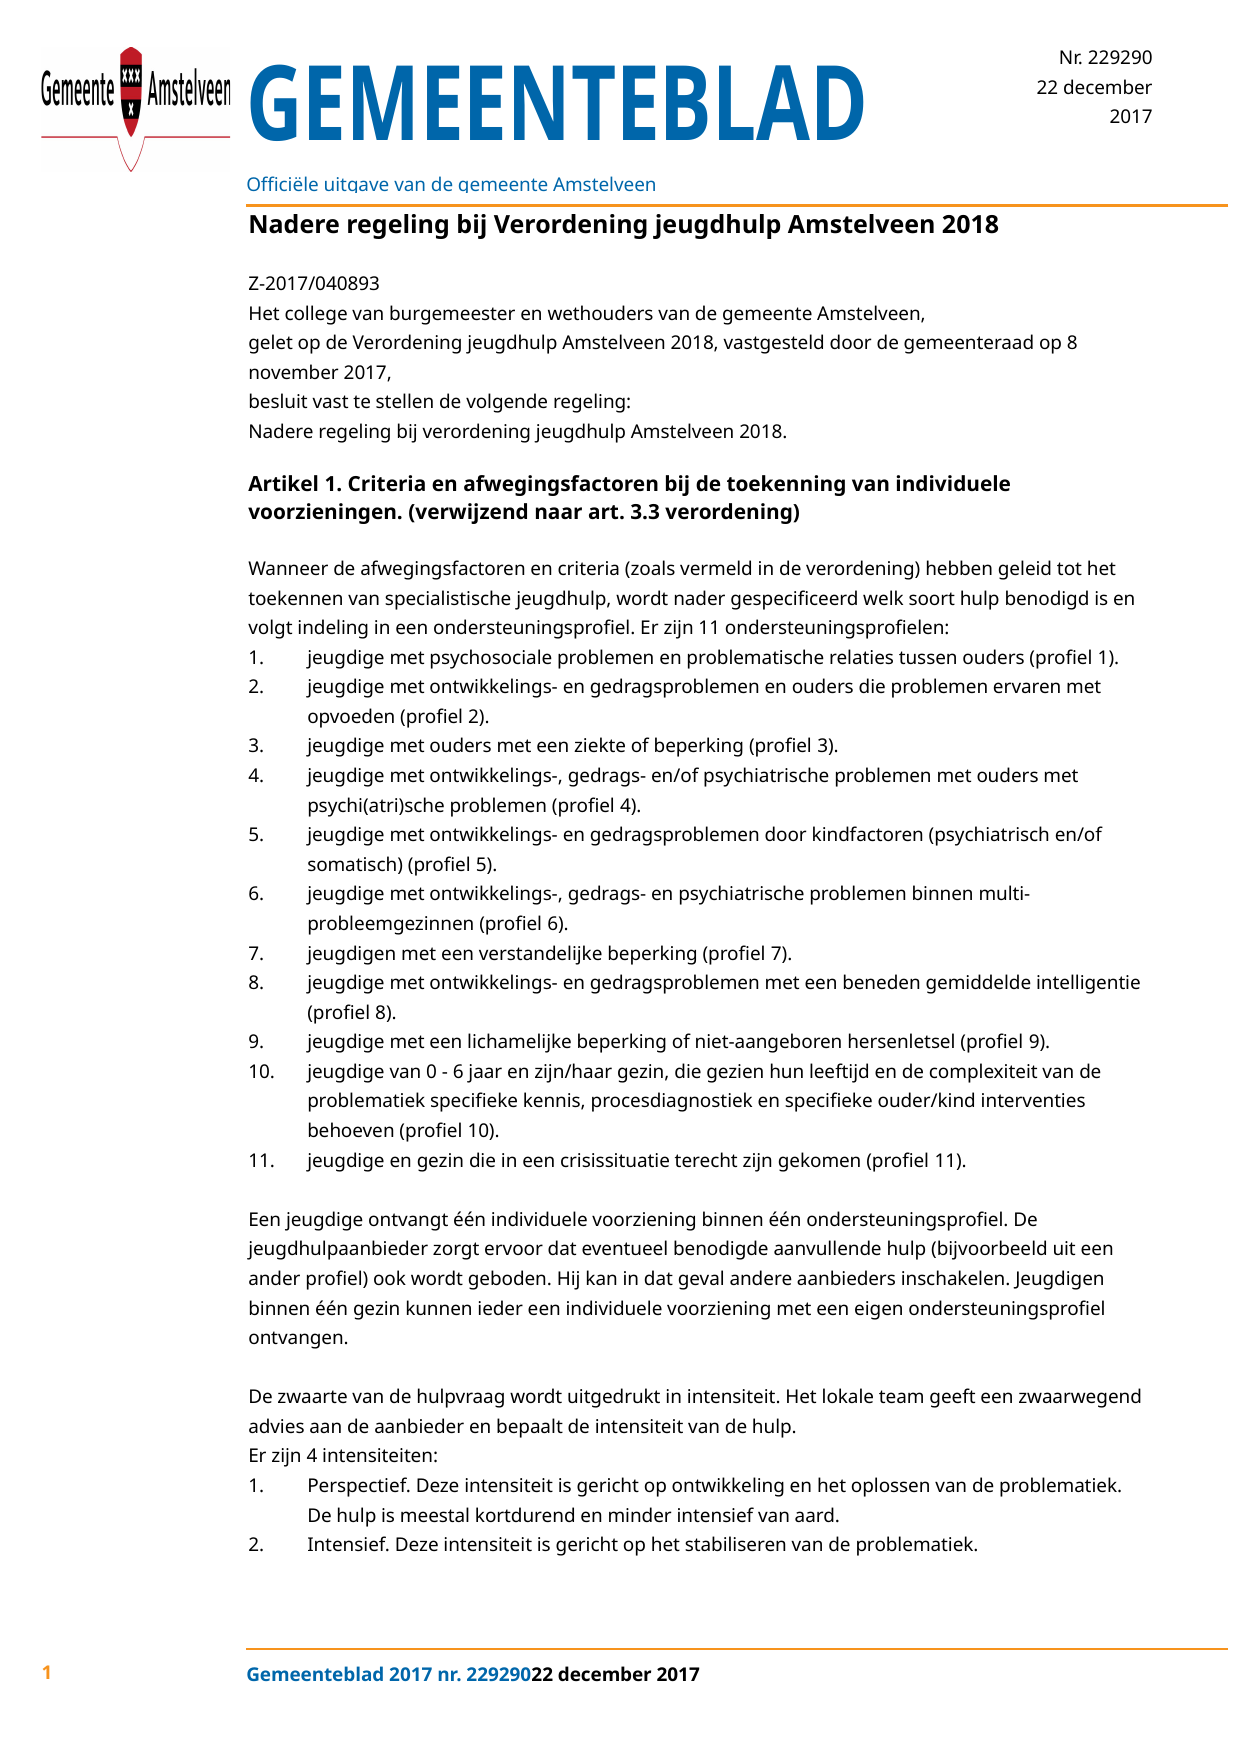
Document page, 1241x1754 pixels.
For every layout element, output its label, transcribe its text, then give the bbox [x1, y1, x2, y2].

text Nadere regeling bij Verordening jeugdhulp Amstelveen 2018 [248, 207, 1152, 241]
text Het college van burgemeester en wethouders van de gemeente Amstelveen, [248, 300, 1152, 326]
list Intensief. Deze intensiteit is gericht op het stabiliseren van de problematiek. [248, 1531, 1152, 1557]
list jeugdige met ontwikkelings- en gedragsproblemen met een beneden gemiddelde intelligentie (profiel 8). [248, 969, 1152, 1024]
text gelet op de Verordening jeugdhulp Amstelveen 2018, vastgesteld door de gemeenteraad op 8 november 2017, [248, 329, 1152, 385]
text Z-2017/040893 [248, 270, 1152, 296]
list jeugdige met een lichamelijke beperking of niet-aangeboren hersenletsel (profiel 9). [248, 1028, 1152, 1054]
list jeugdige van 0 - 6 jaar en zijn/haar gezin, die gezien hun leeftijd en de complexiteit van de problematiek specifieke kennis, procesdiagnostiek en specifieke ouder/kind interventies behoeven (profiel 10). [248, 1058, 1152, 1143]
list jeugdige met psychosociale problemen en problematische relaties tussen ouders (profiel 1). [248, 644, 1152, 669]
text Artikel 1. Criteria en afwegingsfactoren bij de toekenning van individuele voorzieningen. (verwijzend naar art. 3.3 verordening) [248, 469, 1152, 526]
text Een jeugdige ontvangt één individuele voorziening binnen één ondersteuningsprofiel. De jeugdhulpaanbieder zorgt ervoor dat eventueel benodigde aanvullende hulp (bijvoorbeeld uit een ander profiel) ook wordt geboden. Hij kan in dat geval andere aanbieders inschakelen. Jeugdigen binnen één gezin kunnen ieder een individuele voorziening met een eigen ondersteuningsprofiel ontvangen. [248, 1206, 1152, 1350]
list jeugdige met ontwikkelings-, gedrags- en/of psychiatrische problemen met ouders met psychi(atri)sche problemen (profiel 4). [248, 762, 1152, 817]
text Wanneer de afwegingsfactoren en criteria (zoals vermeld in de verordening) hebben geleid tot het toekennen van specialistische jeugdhulp, wordt nader gespecificeerd welk soort hulp benodigd is en volgt indeling in een ondersteuningsprofiel. Er zijn 11 ondersteuningsprofielen: [248, 555, 1152, 640]
list Perspectief. Deze intensiteit is gericht op ontwikkeling en het oplossen van de problematiek. De hulp is meestal kortdurend en minder intensief van aard. [248, 1472, 1152, 1527]
text Nadere regeling bij verordening jeugdhulp Amstelveen 2018. [248, 418, 1152, 444]
list jeugdige met ontwikkelings- en gedragsproblemen door kindfactoren (psychiatrisch en/of somatisch) (profiel 5). [248, 821, 1152, 877]
list jeugdige met ouders met een ziekte of beperking (profiel 3). [248, 733, 1152, 758]
list jeugdige en gezin die in een crisissituatie terecht zijn gekomen (profiel 11). [248, 1147, 1152, 1172]
list jeugdige met ontwikkelings- en gedragsproblemen en ouders die problemen ervaren met opvoeden (profiel 2). [248, 673, 1152, 729]
text De zwaarte van de hulpvraag wordt uitgedrukt in intensiteit. Het lokale team geeft een zwaarwegend advies aan de aanbieder en bepaalt de intensiteit van de hulp. [248, 1383, 1152, 1439]
list jeugdige met ontwikkelings-, gedrags- en psychiatrische problemen binnen multi-probleemgezinnen (profiel 6). [248, 881, 1152, 936]
text besluit vast te stellen de volgende regeling: [248, 389, 1152, 414]
list jeugdigen met een verstandelijke beperking (profiel 7). [248, 940, 1152, 965]
text Er zijn 4 intensiteiten: [248, 1443, 1152, 1468]
picture [41, 47, 231, 172]
